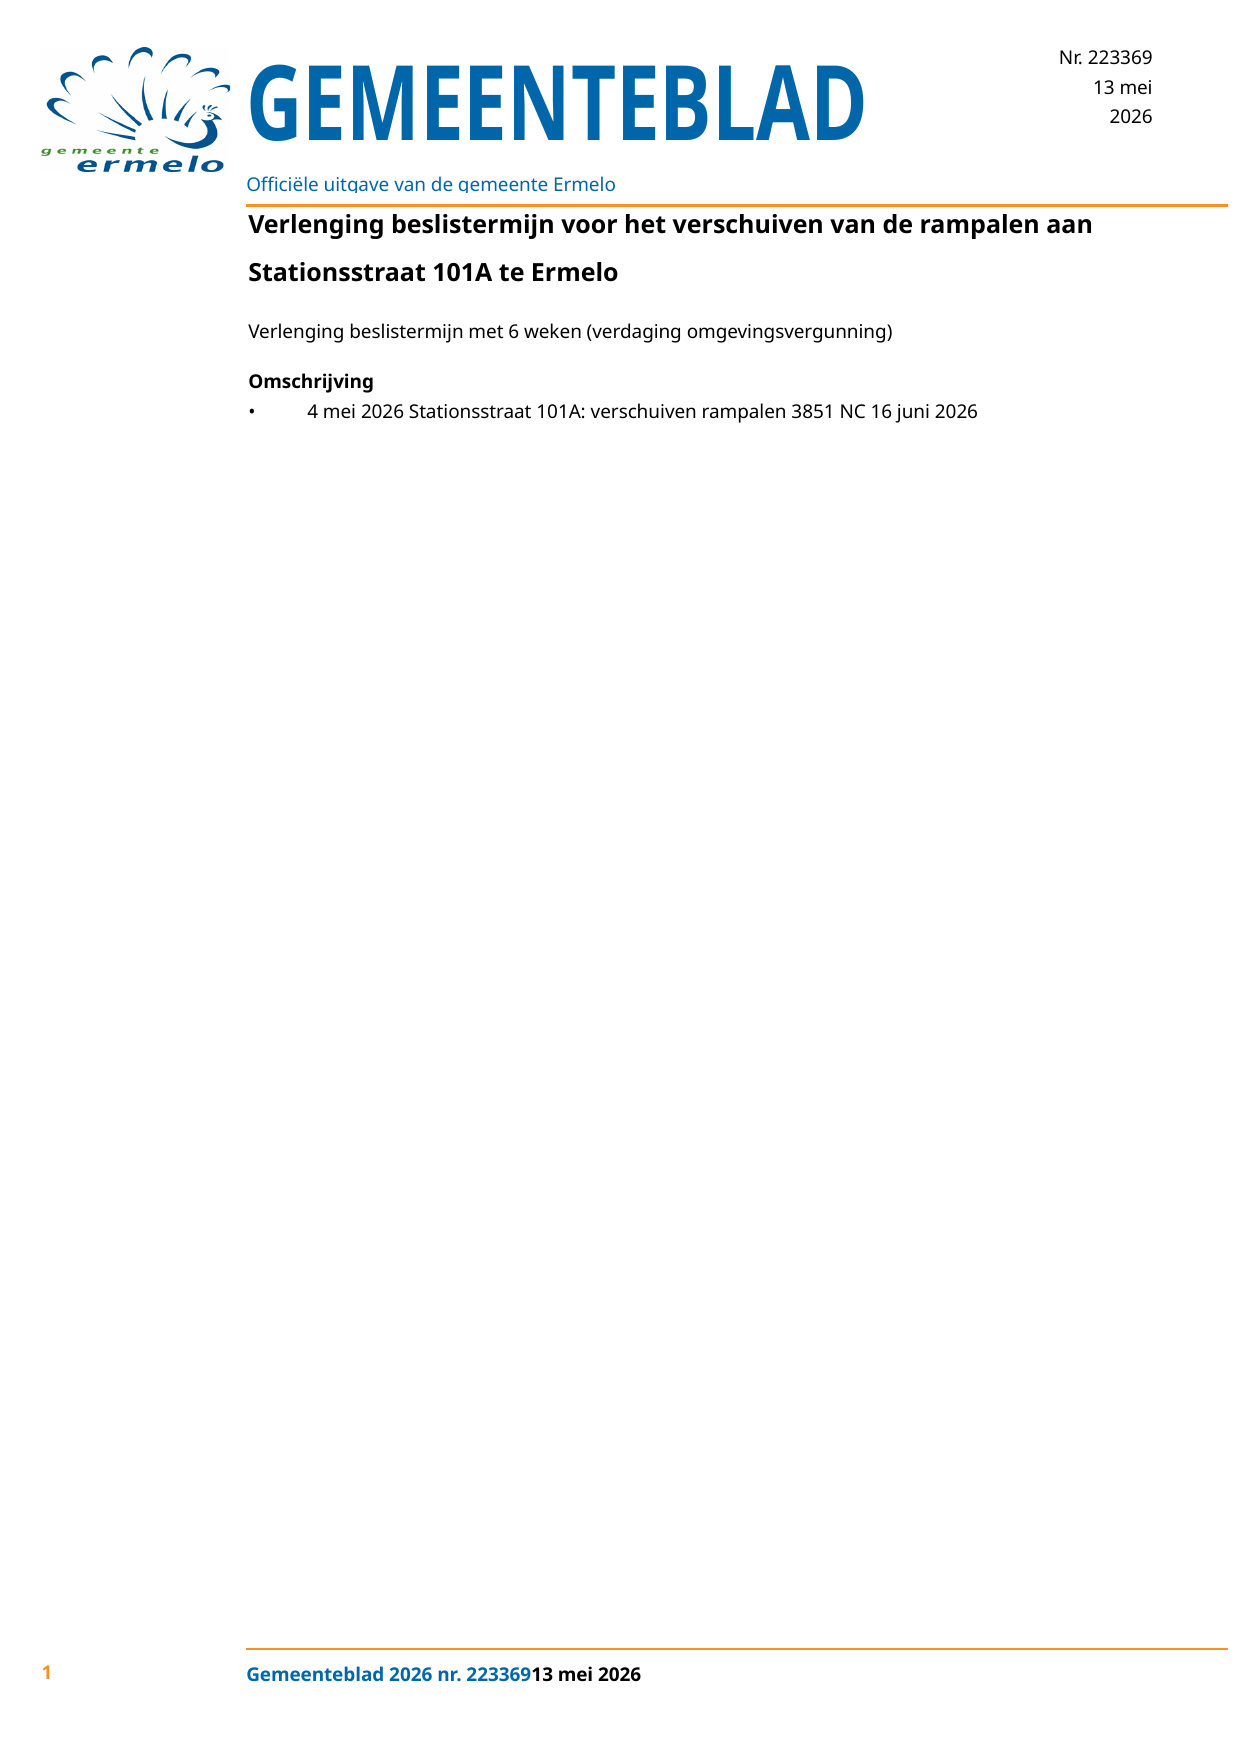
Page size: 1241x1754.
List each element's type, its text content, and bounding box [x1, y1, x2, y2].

text Verlenging beslistermijn voor het verschuiven van de rampalen aan Stationsstraat 101A te Ermelo [248, 207, 1152, 288]
list 4 mei 2026 Stationsstraat 101A: verschuiven rampalen 3851 NC 16 juni 2026 [248, 398, 1152, 424]
text Verlenging beslistermijn met 6 weken (verdaging omgevingsvergunning) [248, 318, 1152, 344]
picture [41, 47, 231, 172]
text Omschrijving [248, 368, 1152, 394]
